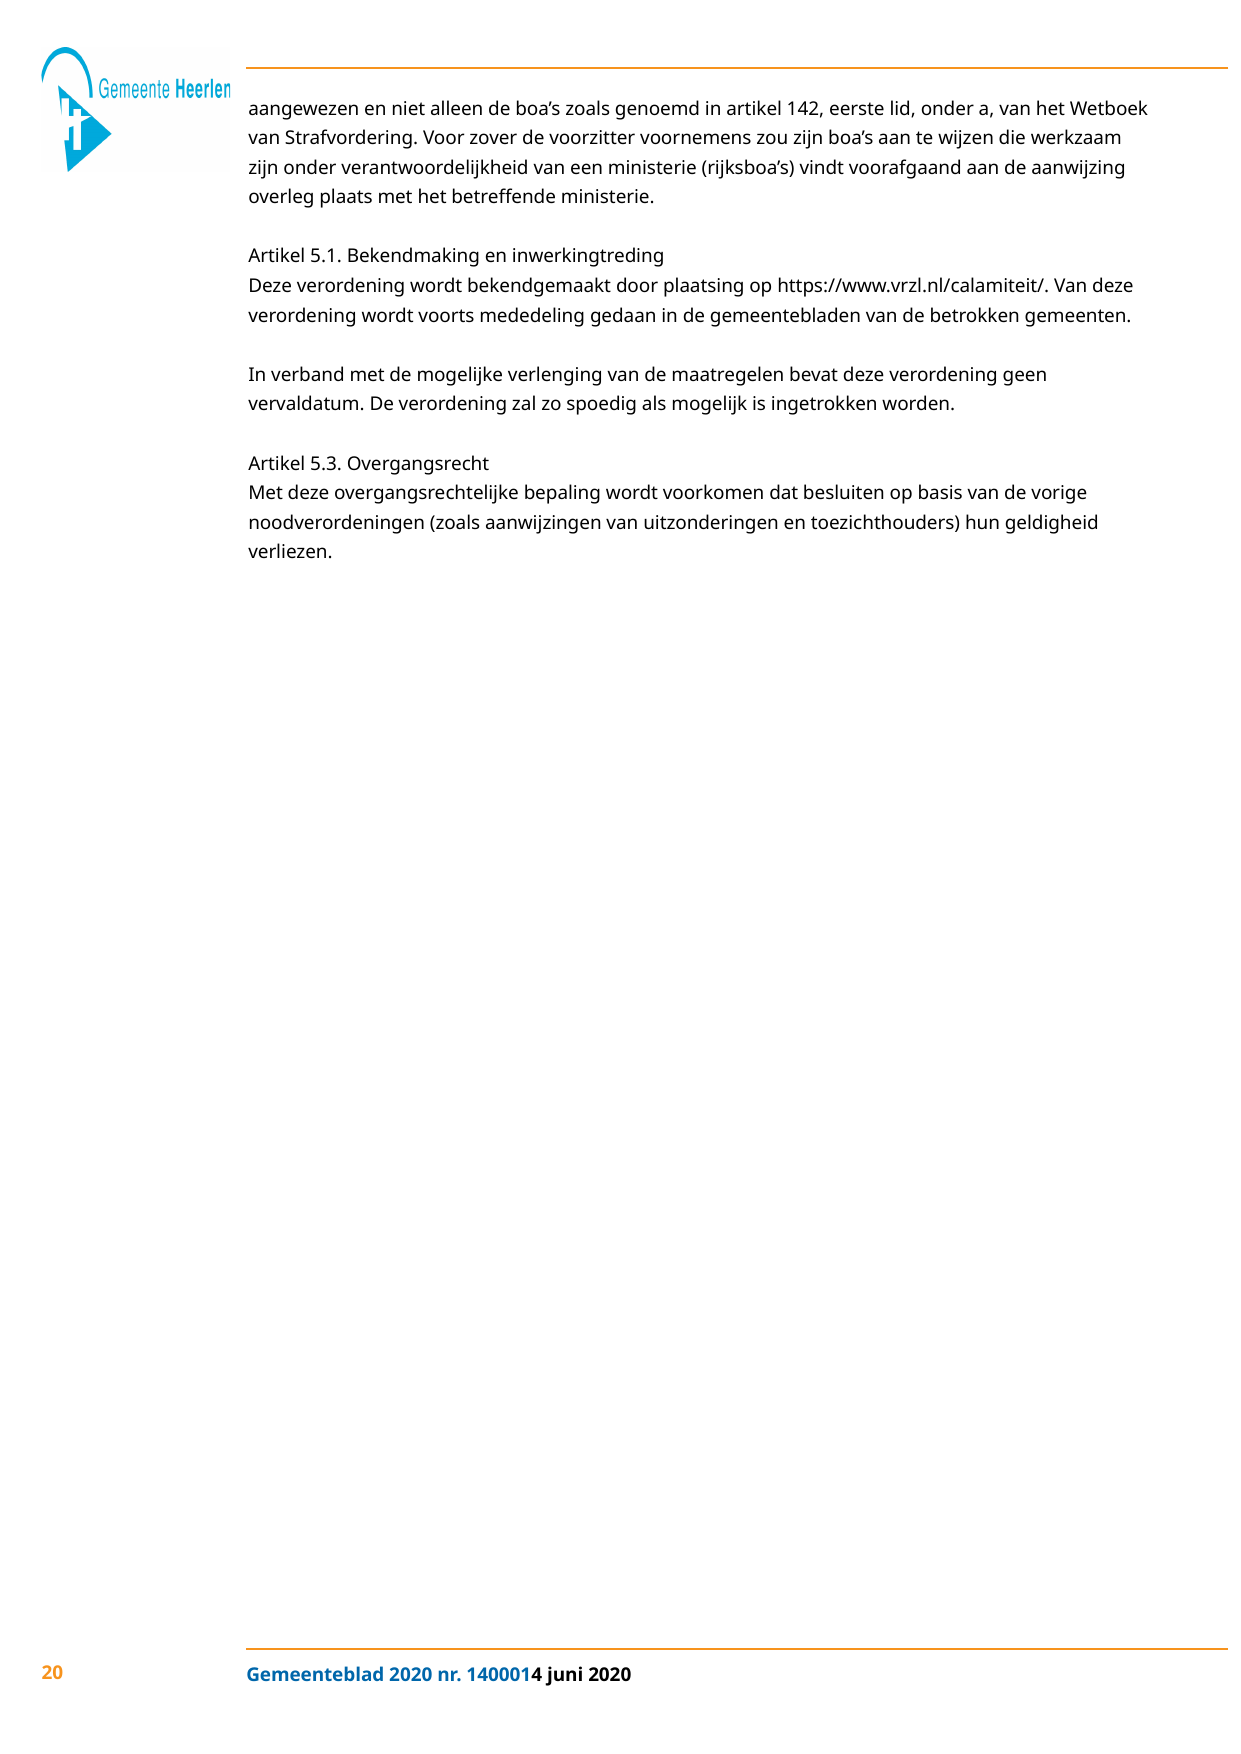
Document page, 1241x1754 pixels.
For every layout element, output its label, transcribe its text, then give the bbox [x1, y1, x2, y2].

text Artikel 5.3. Overgangsrecht [248, 450, 1152, 476]
text Met deze overgangsrechtelijke bepaling wordt voorkomen dat besluiten op basis van de vorige noodverordeningen (zoals aanwijzingen van uitzonderingen en toezichthouders) hun geldigheid verliezen. [248, 479, 1152, 564]
text Deze verordening wordt bekendgemaakt door plaatsing op https://www.vrzl.nl/calamiteit/. Van deze verordening wordt voorts mededeling gedaan in de gemeentebladen van de betrokken gemeenten. [248, 272, 1152, 328]
text In verband met de mogelijke verlenging van de maatregelen bevat deze verordening geen vervaldatum. De verordening zal zo spoedig als mogelijk is ingetrokken worden. [248, 361, 1152, 416]
text aangewezen en niet alleen de boa’s zoals genoemd in artikel 142, eerste lid, onder a, van het Wetboek van Strafvordering. Voor zover de voorzitter voornemens zou zijn boa’s aan te wijzen die werkzaam zijn onder verantwoordelijkheid van een ministerie (rijksboa’s) vindt voorafgaand aan de aanwijzing overleg plaats met het betreffende ministerie. [248, 95, 1152, 209]
text Artikel 5.1. Bekendmaking en inwerkingtreding [248, 243, 1152, 268]
picture [41, 47, 59, 70]
picture [41, 47, 231, 172]
